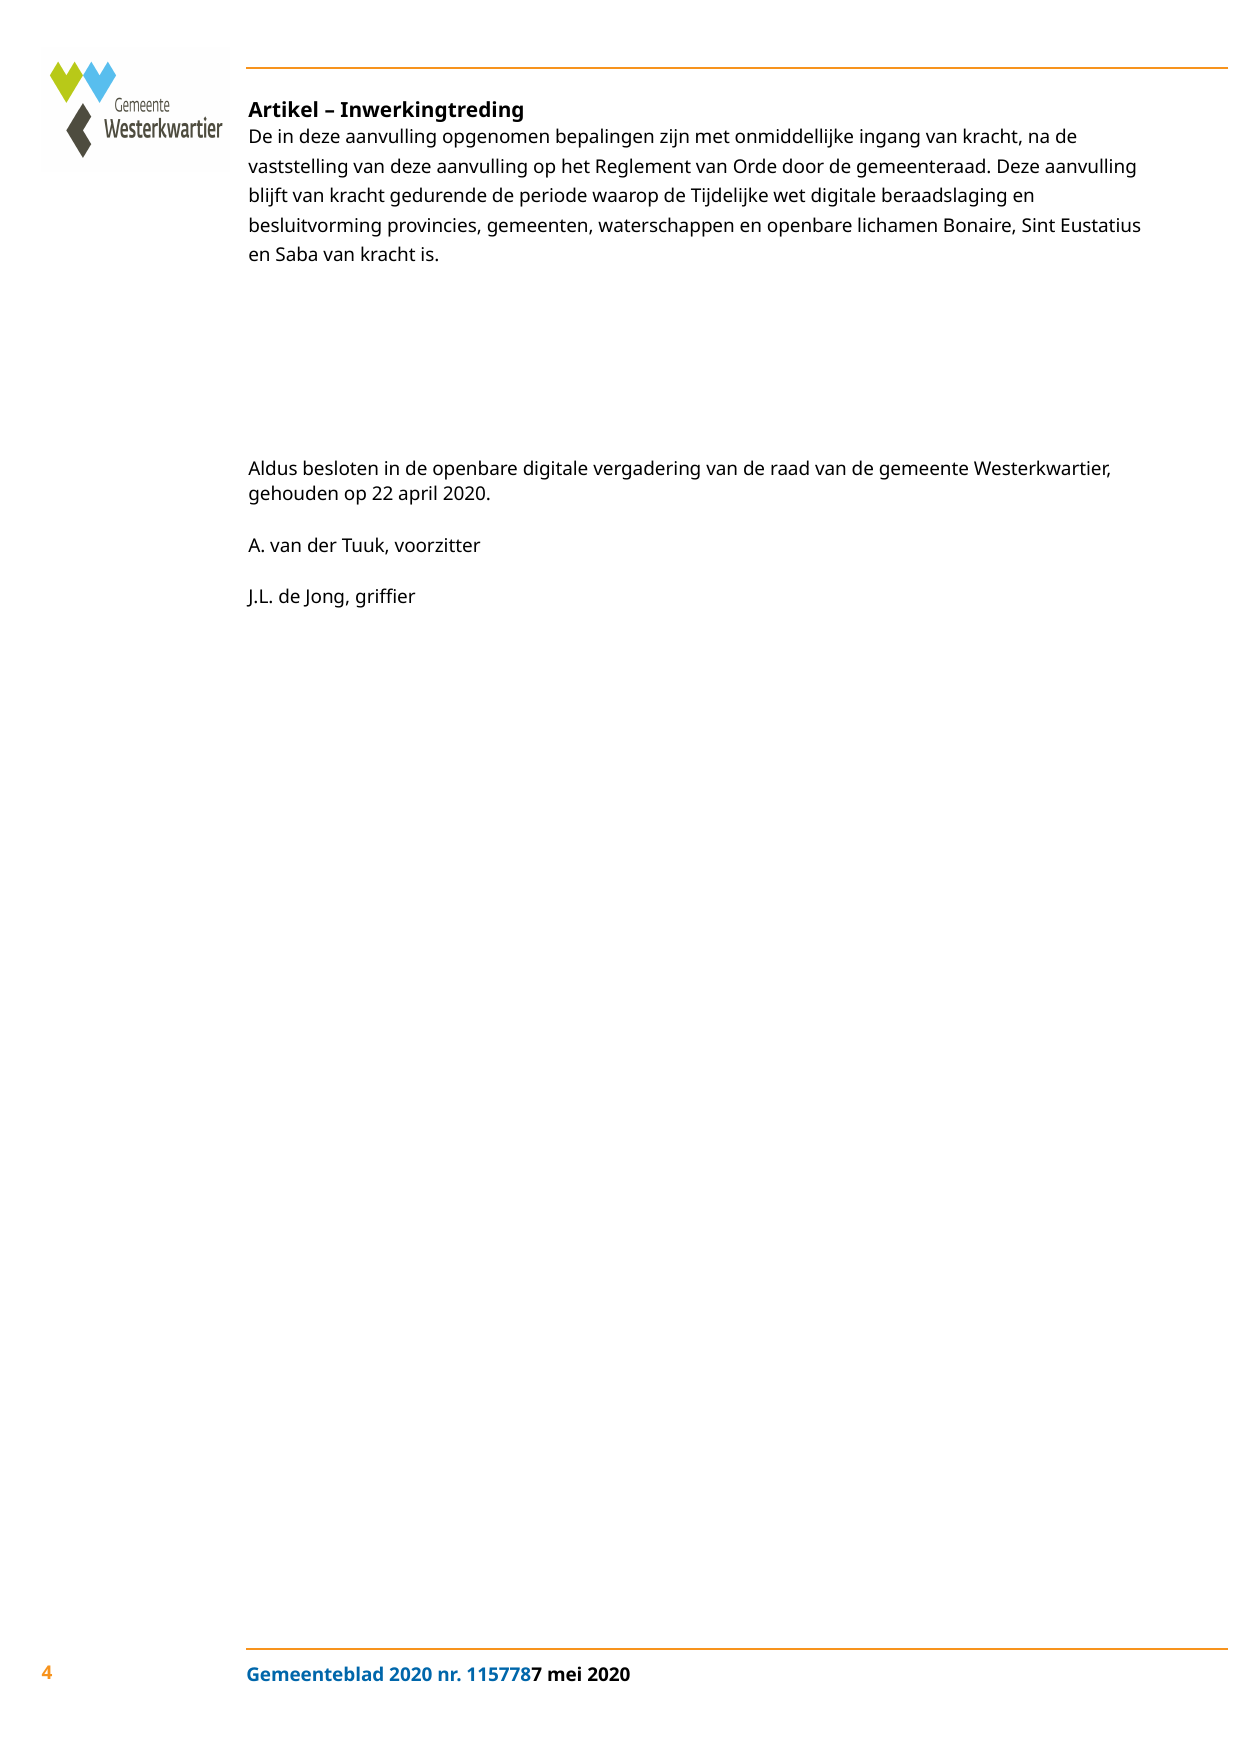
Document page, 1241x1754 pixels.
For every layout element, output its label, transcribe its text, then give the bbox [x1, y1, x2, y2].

text A. van der Tuuk, voorzitter [248, 532, 1152, 558]
text Aldus besloten in de openbare digitale vergadering van de raad van de gemeente Westerkwartier, [248, 455, 1152, 481]
text J.L. de Jong, griffier [248, 583, 1152, 609]
picture [41, 47, 231, 172]
text Artikel – Inwerkingtreding [248, 95, 1152, 123]
text De in deze aanvulling opgenomen bepalingen zijn met onmiddellijke ingang van kracht, na de vaststelling van deze aanvulling op het Reglement van Orde door de gemeenteraad. Deze aanvulling blijft van kracht gedurende de periode waarop de Tijdelijke wet digitale beraadslaging en besluitvorming provincies, gemeenten, waterschappen en openbare lichamen Bonaire, Sint Eustatius en Saba van kracht is. [248, 123, 1152, 267]
text gehouden op 22 april 2020. [248, 481, 1152, 506]
